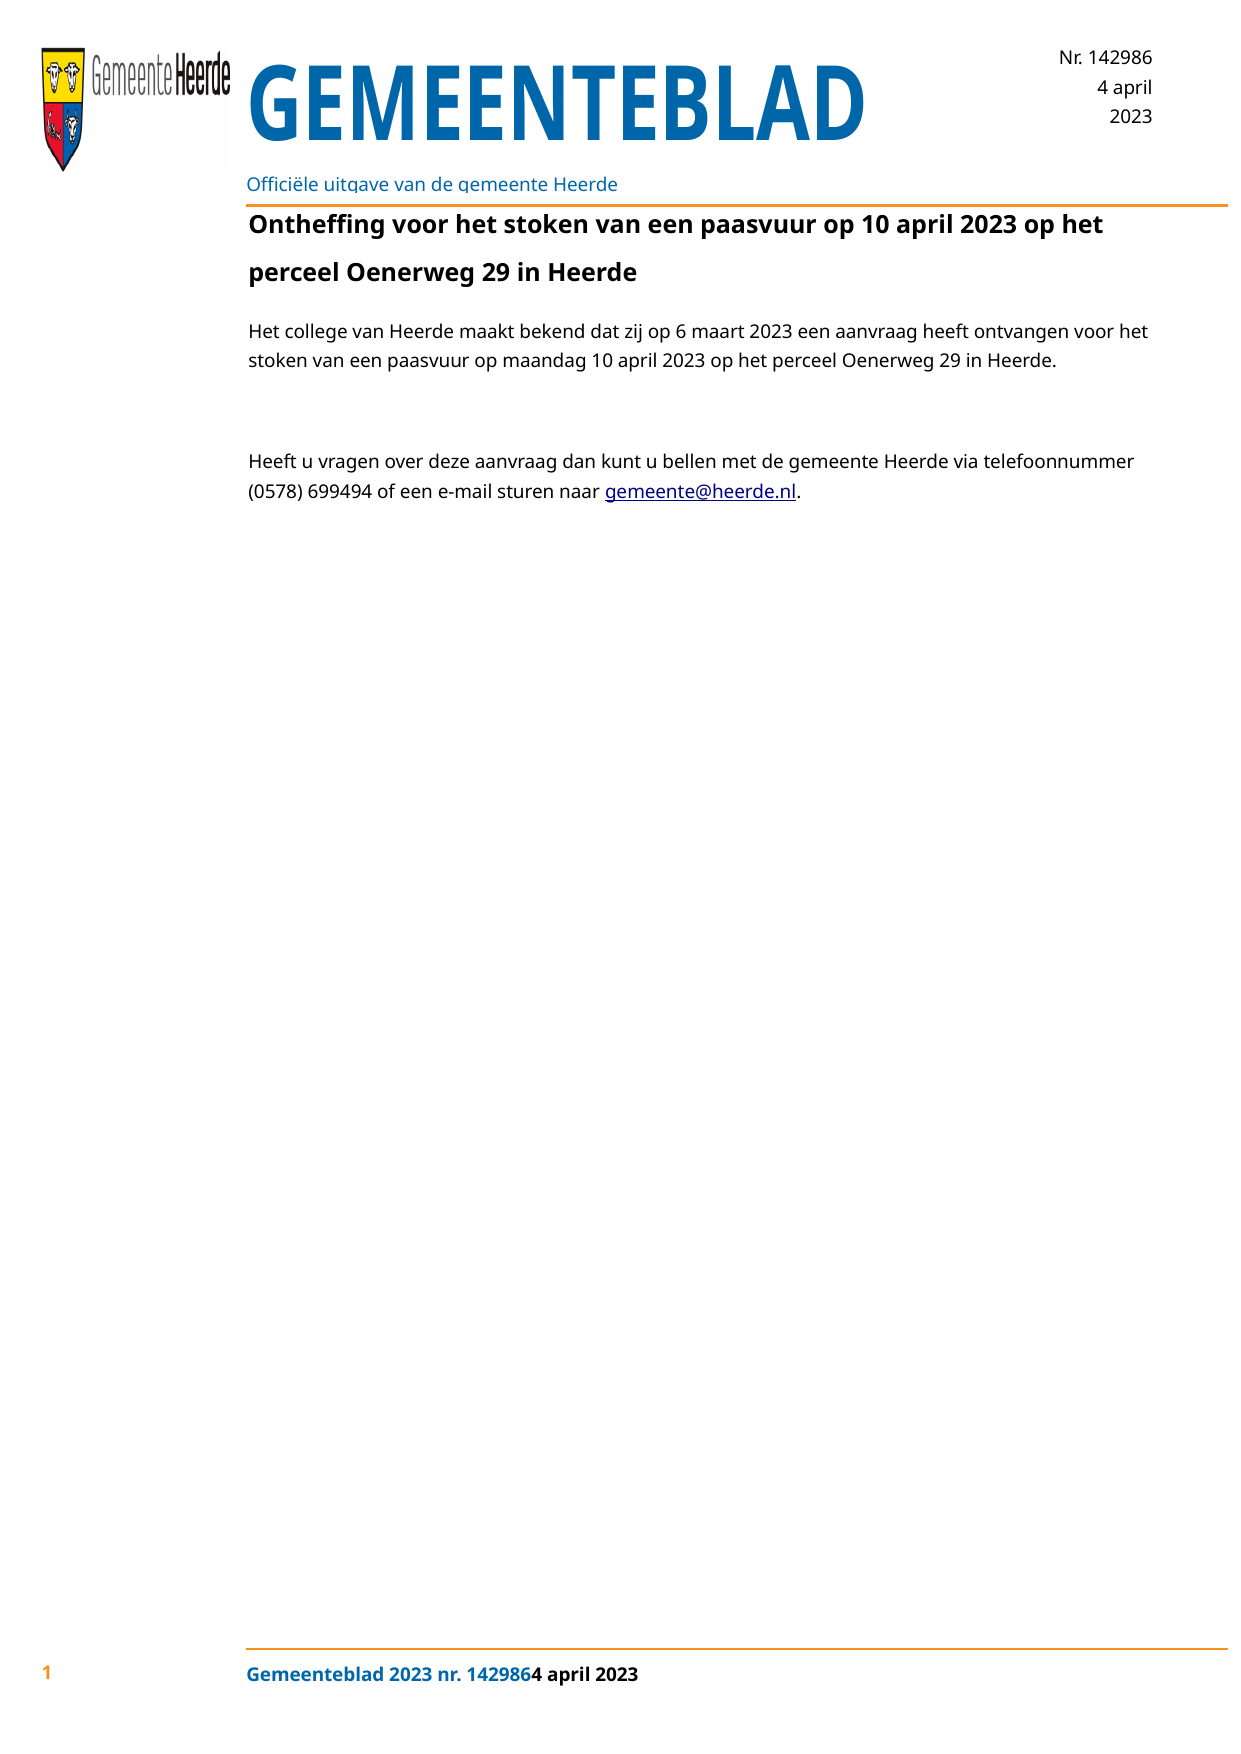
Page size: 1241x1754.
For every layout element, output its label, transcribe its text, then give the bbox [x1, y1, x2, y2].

text Heeft u vragen over deze aanvraag dan kunt u bellen met de gemeente Heerde via telefoonnummer (0578) 699494 of een e-mail sturen naar gemeente@heerde.nl. [248, 448, 1152, 504]
text Het college van Heerde maakt bekend dat zij op 6 maart 2023 een aanvraag heeft ontvangen voor het stoken van een paasvuur op maandag 10 april 2023 op het perceel Oenerweg 29 in Heerde. [248, 318, 1152, 373]
picture [41, 47, 231, 172]
text Ontheffing voor het stoken van een paasvuur op 10 april 2023 op het perceel Oenerweg 29 in Heerde [248, 207, 1152, 288]
